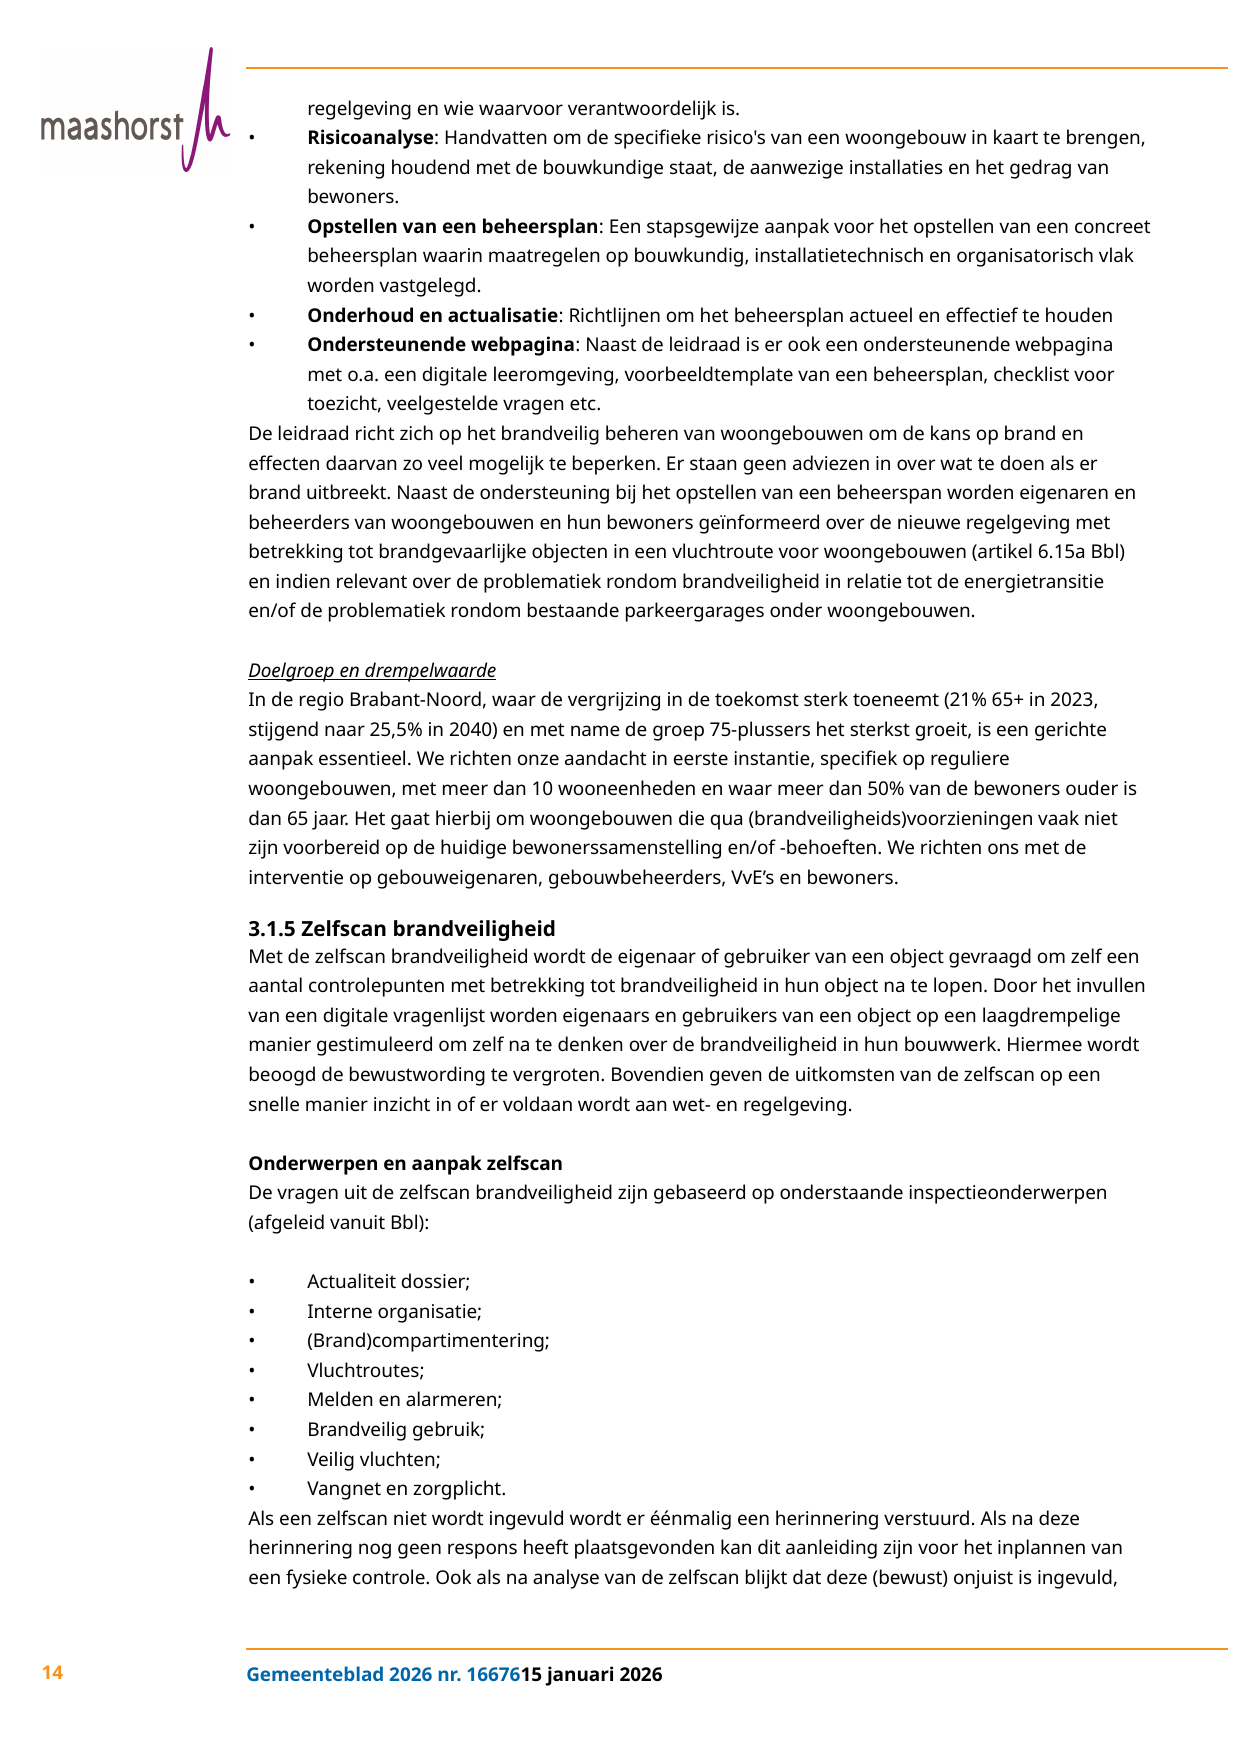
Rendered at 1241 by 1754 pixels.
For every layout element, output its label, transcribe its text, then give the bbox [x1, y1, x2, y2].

text 3.1.5 Zelfscan brandveiligheid [248, 914, 1152, 943]
text Als een zelfscan niet wordt ingevuld wordt er éénmalig een herinnering verstuurd. Als na deze herinnering nog geen respons heeft plaatsgevonden kan dit aanleiding zijn voor het inplannen van een fysieke controle. Ook als na analyse van de zelfscan blijkt dat deze (bewust) onjuist is ingevuld, [248, 1505, 1152, 1590]
list (Brand)compartimentering; [248, 1327, 1152, 1353]
list Veilig vluchten; [248, 1446, 1152, 1471]
text Doelgroep en drempelwaarde [248, 657, 1152, 683]
list Vluchtroutes; [248, 1357, 1152, 1383]
list Interne organisatie; [248, 1298, 1152, 1323]
list regelgeving en wie waarvoor verantwoordelijk is. [248, 95, 1152, 121]
list Melden en alarmeren; [248, 1387, 1152, 1412]
text De vragen uit de zelfscan brandveiligheid zijn gebaseerd op onderstaande inspectieonderwerpen (afgeleid vanuit Bbl): [248, 1179, 1152, 1235]
list Actualiteit dossier; [248, 1268, 1152, 1294]
text Onderwerpen en aanpak zelfscan [248, 1150, 1152, 1176]
picture [41, 47, 231, 172]
text In de regio Brabant-Noord, waar de vergrijzing in de toekomst sterk toeneemt (21% 65+ in 2023, stijgend naar 25,5% in 2040) en met name de groep 75-plussers het sterkst groeit, is een gerichte aanpak essentieel. We richten onze aandacht in eerste instantie, specifiek op reguliere woongebouwen, met meer dan 10 wooneenheden en waar meer dan 50% van de bewoners ouder is dan 65 jaar. Het gaat hierbij om woongebouwen die qua (brandveiligheids)voorzieningen vaak niet zijn voorbereid op de huidige bewonerssamenstelling en/of -behoeften. We richten ons met de interventie op gebouweigenaren, gebouwbeheerders, VvE’s en bewoners. [248, 686, 1152, 890]
list Brandveilig gebruik; [248, 1416, 1152, 1442]
text De leidraad richt zich op het brandveilig beheren van woongebouwen om de kans op brand en effecten daarvan zo veel mogelijk te beperken. Er staan geen adviezen in over wat te doen als er brand uitbreekt. Naast de ondersteuning bij het opstellen van een beheerspan worden eigenaren en beheerders van woongebouwen en hun bewoners geïnformeerd over de nieuwe regelgeving met betrekking tot brandgevaarlijke objecten in een vluchtroute voor woongebouwen (artikel 6.15a Bbl) en indien relevant over de problematiek rondom brandveiligheid in relatie tot de energietransitie en/of de problematiek rondom bestaande parkeergarages onder woongebouwen. [248, 420, 1152, 623]
list Opstellen van een beheersplan: Een stapsgewijze aanpak voor het opstellen van een concreet beheersplan waarin maatregelen op bouwkundig, installatietechnisch en organisatorisch vlak worden vastgelegd. [248, 213, 1152, 298]
text Met de zelfscan brandveiligheid wordt de eigenaar of gebruiker van een object gevraagd om zelf een aantal controlepunten met betrekking tot brandveiligheid in hun object na te lopen. Door het invullen van een digitale vragenlijst worden eigenaars en gebruikers van een object op een laagdrempelige manier gestimuleerd om zelf na te denken over de brandveiligheid in hun bouwwerk. Hiermee wordt beoogd de bewustwording te vergroten. Bovendien geven de uitkomsten van de zelfscan op een snelle manier inzicht in of er voldaan wordt aan wet- en regelgeving. [248, 943, 1152, 1116]
list Onderhoud en actualisatie: Richtlijnen om het beheersplan actueel en effectief te houden [248, 302, 1152, 328]
list Risicoanalyse: Handvatten om de specifieke risico's van een woongebouw in kaart te brengen, rekening houdend met de bouwkundige staat, de aanwezige installaties en het gedrag van bewoners. [248, 124, 1152, 209]
list Ondersteunende webpagina: Naast de leidraad is er ook een ondersteunende webpagina met o.a. een digitale leeromgeving, voorbeeldtemplate van een beheersplan, checklist voor toezicht, veelgestelde vragen etc. [248, 331, 1152, 416]
list Vangnet en zorgplicht. [248, 1475, 1152, 1501]
